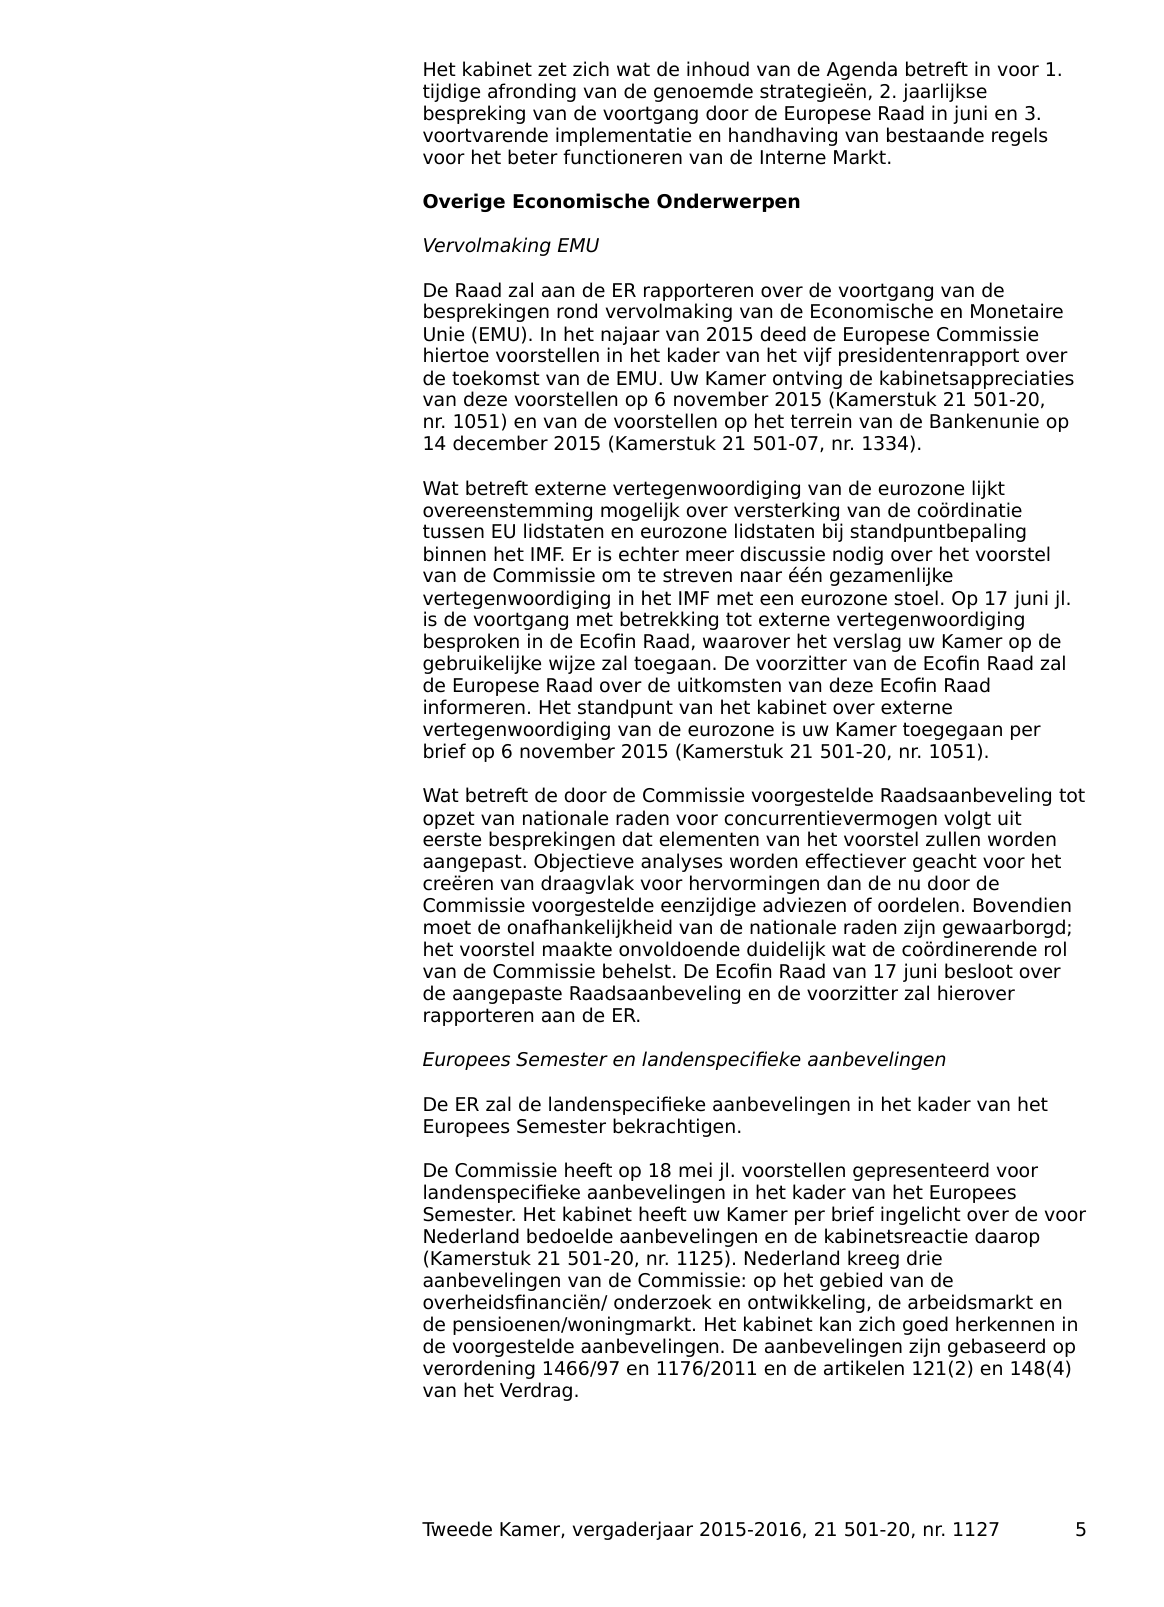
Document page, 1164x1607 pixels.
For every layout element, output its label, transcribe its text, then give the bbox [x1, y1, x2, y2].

subtitle Europees Semester en landenspecifieke aanbevelingen [422, 1049, 1087, 1071]
text Wat betreft externe vertegenwoordiging van de eurozone lijkt overeenstemming mogelijk over versterking van de coördinatie tussen EU lidstaten en eurozone lidstaten bij standpuntbepaling binnen het IMF. Er is echter meer discussie nodig over het voorstel van de Commissie om te streven naar één gezamenlijke vertegenwoordiging in het IMF met een eurozone stoel. Op 17 juni jl. is de voortgang met betrekking tot externe vertegenwoordiging besproken in de Ecofin Raad, waarover het verslag uw Kamer op de gebruikelijke wijze zal toegaan. De voorzitter van de Ecofin Raad zal de Europese Raad over de uitkomsten van deze Ecofin Raad informeren. Het standpunt van het kabinet over externe vertegenwoordiging van de eurozone is uw Kamer toegegaan per brief op 6 november 2015 (Kamerstuk 21 501-20, nr. 1051). [422, 477, 1087, 763]
text De Commissie heeft op 18 mei jl. voorstellen gepresenteerd voor landenspecifieke aanbevelingen in het kader van het Europees Semester. Het kabinet heeft uw Kamer per brief ingelicht over de voor Nederland bedoelde aanbevelingen en de kabinetsreactie daarop (Kamerstuk 21 501-20, nr. 1125). Nederland kreeg drie aanbevelingen van de Commissie: op het gebied van de overheidsfinanciën/ onderzoek en ontwikkeling, de arbeidsmarkt en de pensioenen/woningmarkt. Het kabinet kan zich goed herkennen in de voorgestelde aanbevelingen. De aanbevelingen zijn gebaseerd op verordening 1466/97 en 1176/2011 en de artikelen 121(2) en 148(4) van het Verdrag. [422, 1160, 1087, 1401]
text De Raad zal aan de ER rapporteren over de voortgang van de besprekingen rond vervolmaking van de Economische en Monetaire Unie (EMU). In het najaar van 2015 deed de Europese Commissie hiertoe voorstellen in het kader van het vijf presidentenrapport over de toekomst van de EMU. Uw Kamer ontving de kabinetsappreciaties van deze voorstellen op 6 november 2015 (Kamerstuk 21 501-20, nr. 1051) en van de voorstellen op het terrein van de Bankenunie op 14 december 2015 (Kamerstuk 21 501-07, nr. 1334). [422, 279, 1087, 455]
text Wat betreft de door de Commissie voorgestelde Raadsaanbeveling tot opzet van nationale raden voor concurrentievermogen volgt uit eerste besprekingen dat elementen van het voorstel zullen worden aangepast. Objectieve analyses worden effectiever geacht voor het creëren van draagvlak voor hervormingen dan de nu door de Commissie voorgestelde eenzijdige adviezen of oordelen. Bovendien moet de onafhankelijkheid van de nationale raden zijn gewaarborgd; het voorstel maakte onvoldoende duidelijk wat de coördinerende rol van de Commissie behelst. De Ecofin Raad van 17 juni besloot over de aangepaste Raadsaanbeveling en de voorzitter zal hierover rapporteren aan de ER. [422, 785, 1087, 1027]
subtitle Vervolmaking EMU [422, 235, 1087, 257]
subtitle Overige Economische Onderwerpen [422, 191, 1087, 213]
text De ER zal de landenspecifieke aanbevelingen in het kader van het Europees Semester bekrachtigen. [422, 1093, 1087, 1137]
text Het kabinet zet zich wat de inhoud van de Agenda betreft in voor 1. tijdige afronding van de genoemde strategieën, 2. jaarlijkse bespreking van de voortgang door de Europese Raad in juni en 3. voortvarende implementatie en handhaving van bestaande regels voor het beter functioneren van de Interne Markt. [422, 59, 1087, 169]
